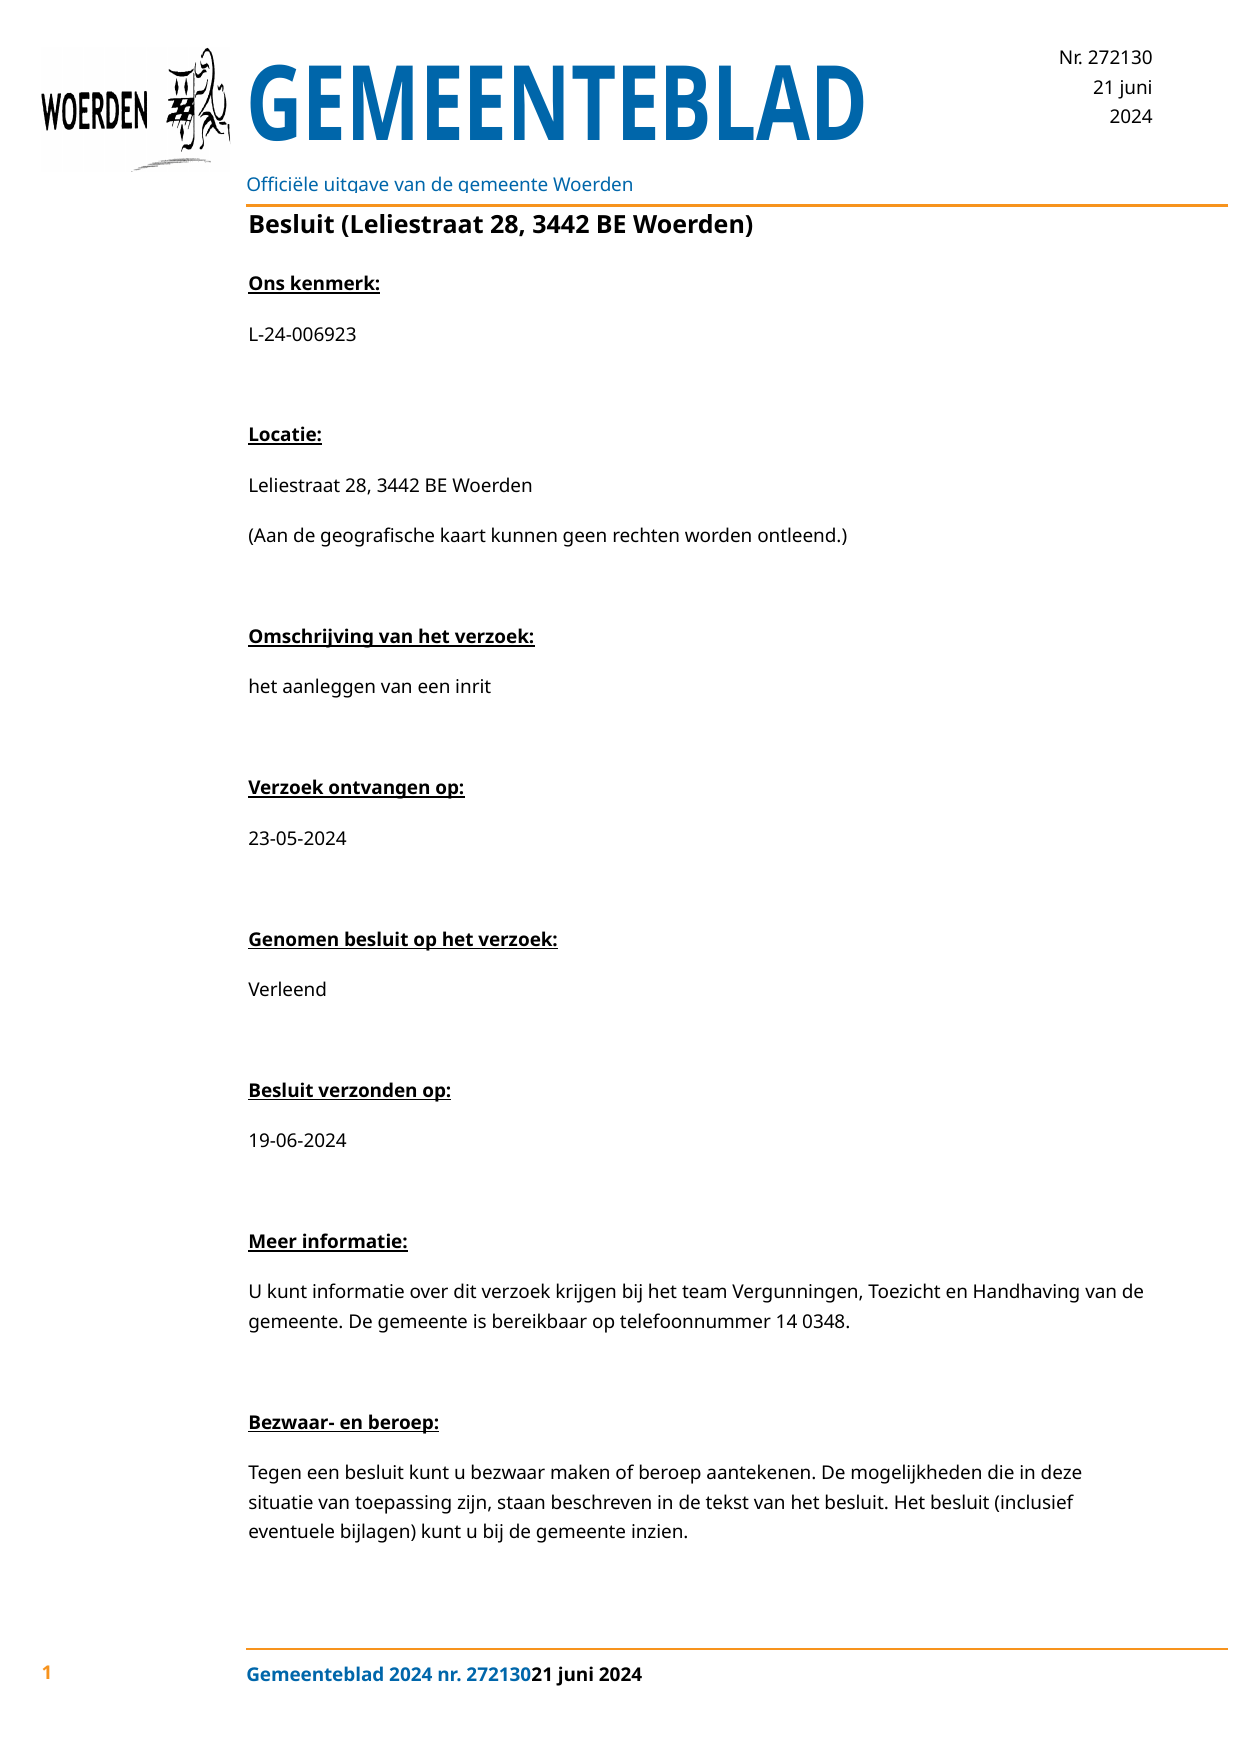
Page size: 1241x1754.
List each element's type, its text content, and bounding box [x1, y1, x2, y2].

text Locatie: [248, 422, 1152, 447]
text Verleend [248, 976, 1152, 1002]
text Meer informatie: [248, 1228, 1152, 1254]
text Verzoek ontvangen op: [248, 774, 1152, 800]
text Genomen besluit op het verzoek: [248, 926, 1152, 951]
text het aanleggen van een inrit [248, 674, 1152, 699]
text 19-06-2024 [248, 1127, 1152, 1153]
text Ons kenmerk: [248, 270, 1152, 296]
text 23-05-2024 [248, 825, 1152, 851]
text (Aan de geografische kaart kunnen geen rechten worden ontleend.) [248, 522, 1152, 548]
text L-24-006923 [248, 321, 1152, 346]
text Leliestraat 28, 3442 BE Woerden [248, 472, 1152, 498]
picture [41, 47, 231, 172]
text Omschrijving van het verzoek: [248, 623, 1152, 649]
text Bezwaar- en beroep: [248, 1409, 1152, 1435]
text Besluit (Leliestraat 28, 3442 BE Woerden) [248, 207, 1152, 241]
text Besluit verzonden op: [248, 1077, 1152, 1103]
text U kunt informatie over dit verzoek krijgen bij het team Vergunningen, Toezicht en Handhaving van de gemeente. De gemeente is bereikbaar op telefoonnummer 14 0348. [248, 1279, 1152, 1334]
text Tegen een besluit kunt u bezwaar maken of beroep aantekenen. De mogelijkheden die in deze situatie van toepassing zijn, staan beschreven in de tekst van het besluit. Het besluit (inclusief eventuele bijlagen) kunt u bij de gemeente inzien. [248, 1459, 1152, 1544]
